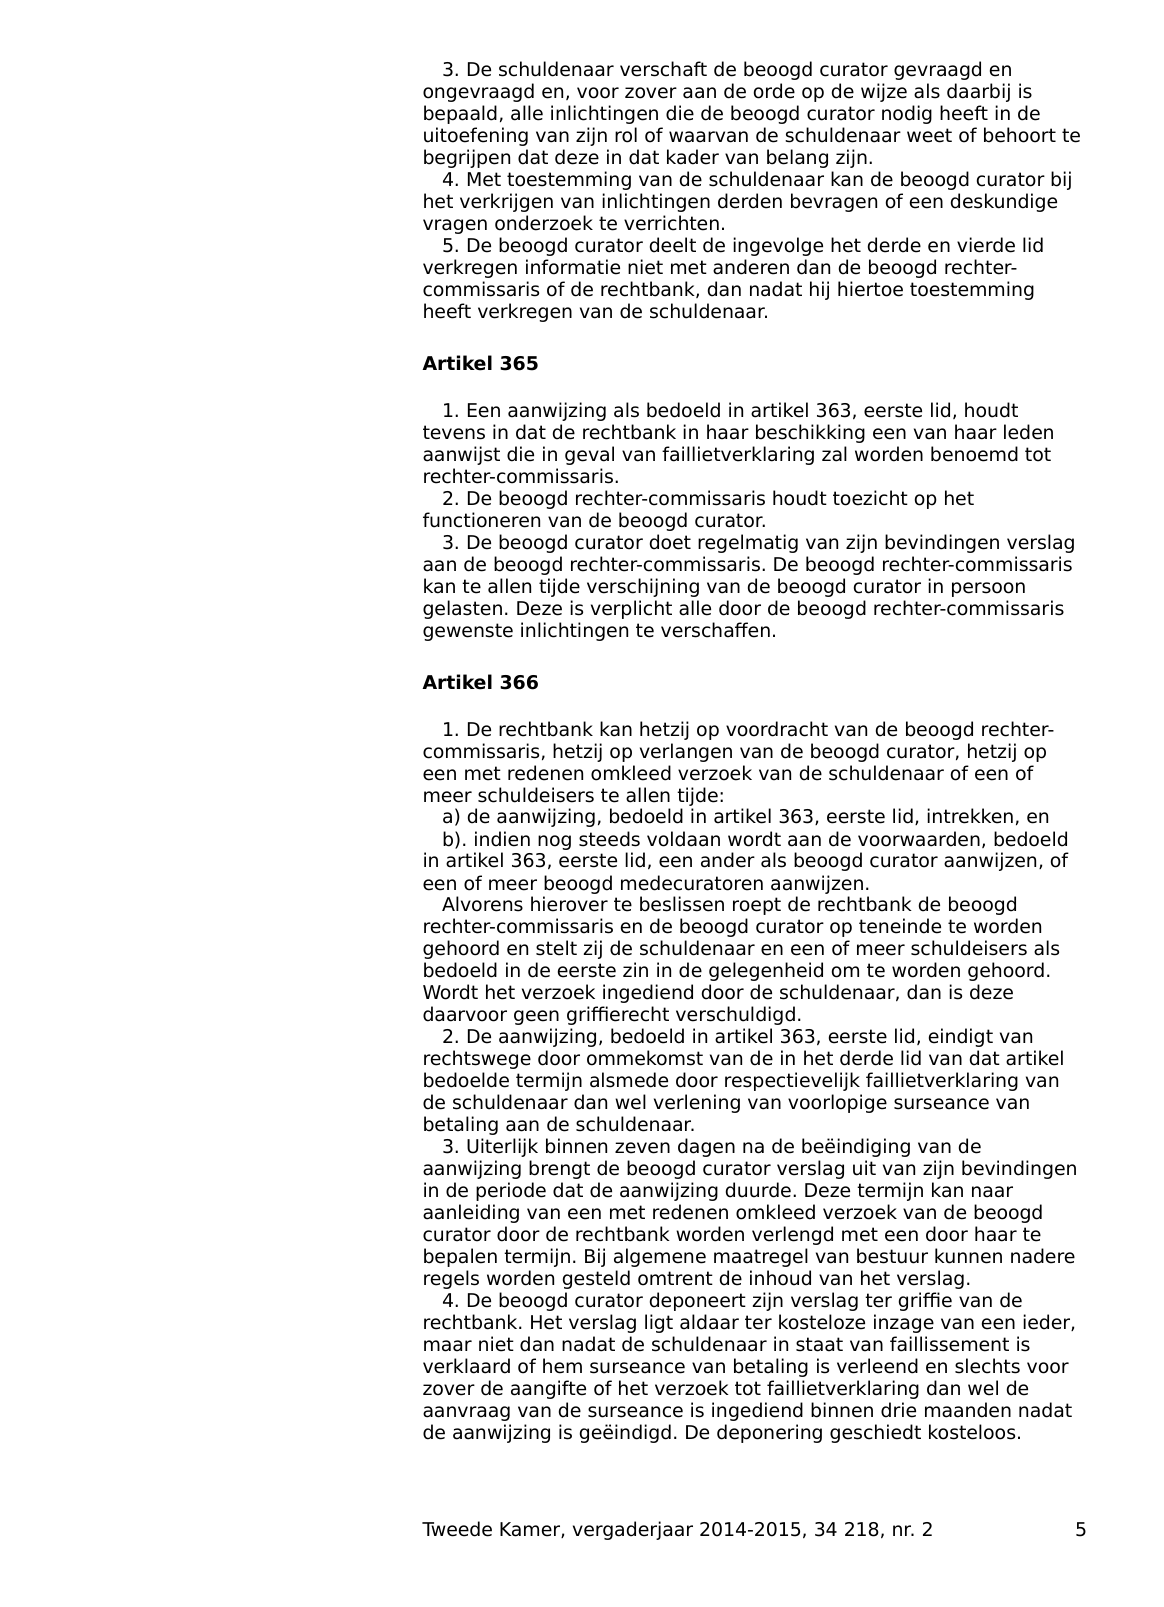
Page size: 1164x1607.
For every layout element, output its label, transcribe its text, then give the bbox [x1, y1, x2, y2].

text 2. De beoogd rechter-commissaris houdt toezicht op het functioneren van de beoogd curator. [422, 488, 1087, 532]
text 3. Uiterlijk binnen zeven dagen na de beëindiging van de aanwijzing brengt de beoogd curator verslag uit van zijn bevindingen in de periode dat de aanwijzing duurde. Deze termijn kan naar aanleiding van een met redenen omkleed verzoek van de beoogd curator door de rechtbank worden verlengd met een door haar te bepalen termijn. Bij algemene maatregel van bestuur kunnen nadere regels worden gesteld omtrent de inhoud van het verslag. [422, 1136, 1087, 1290]
text 2. De aanwijzing, bedoeld in artikel 363, eerste lid, eindigt van rechtswege door ommekomst van de in het derde lid van dat artikel bedoelde termijn alsmede door respectievelijk faillietverklaring van de schuldenaar dan wel verlening van voorlopige surseance van betaling aan de schuldenaar. [422, 1026, 1087, 1136]
text 3. De beoogd curator doet regelmatig van zijn bevindingen verslag aan de beoogd rechter-commissaris. De beoogd rechter-commissaris kan te allen tijde verschijning van de beoogd curator in persoon gelasten. Deze is verplicht alle door de beoogd rechter-commissaris gewenste inlichtingen te verschaffen. [422, 532, 1087, 642]
text 4. De beoogd curator deponeert zijn verslag ter griffie van de rechtbank. Het verslag ligt aldaar ter kosteloze inzage van een ieder, maar niet dan nadat de schuldenaar in staat van faillissement is verklaard of hem surseance van betaling is verleend en slechts voor zover de aangifte of het verzoek tot faillietverklaring dan wel de aanvraag van de surseance is ingediend binnen drie maanden nadat de aanwijzing is geëindigd. De deponering geschiedt kosteloos. [422, 1290, 1087, 1444]
text b). indien nog steeds voldaan wordt aan de voorwaarden, bedoeld in artikel 363, eerste lid, een ander als beoogd curator aanwijzen, of een of meer beoogd medecuratoren aanwijzen. [422, 828, 1087, 894]
subtitle Artikel 365 [422, 353, 1087, 375]
text Alvorens hierover te beslissen roept de rechtbank de beoogd rechter-commissaris en de beoogd curator op teneinde te worden gehoord en stelt zij de schuldenaar en een of meer schuldeisers als bedoeld in de eerste zin in de gelegenheid om te worden gehoord. Wordt het verzoek ingediend door de schuldenaar, dan is deze daarvoor geen griffierecht verschuldigd. [422, 894, 1087, 1026]
text 1. Een aanwijzing als bedoeld in artikel 363, eerste lid, houdt tevens in dat de rechtbank in haar beschikking een van haar leden aanwijst die in geval van faillietverklaring zal worden benoemd tot rechter-commissaris. [422, 400, 1087, 488]
text 4. Met toestemming van de schuldenaar kan de beoogd curator bij het verkrijgen van inlichtingen derden bevragen of een deskundige vragen onderzoek te verrichten. [422, 169, 1087, 235]
subtitle Artikel 366 [422, 672, 1087, 693]
text a) de aanwijzing, bedoeld in artikel 363, eerste lid, intrekken, en [422, 806, 1087, 828]
text 3. De schuldenaar verschaft de beoogd curator gevraagd en ongevraagd en, voor zover aan de orde op de wijze als daarbij is bepaald, alle inlichtingen die de beoogd curator nodig heeft in de uitoefening van zijn rol of waarvan de schuldenaar weet of behoort te begrijpen dat deze in dat kader van belang zijn. [422, 59, 1087, 169]
text 1. De rechtbank kan hetzij op voordracht van de beoogd rechter-commissaris, hetzij op verlangen van de beoogd curator, hetzij op een met redenen omkleed verzoek van de schuldenaar of een of meer schuldeisers te allen tijde: [422, 718, 1087, 806]
text 5. De beoogd curator deelt de ingevolge het derde en vierde lid verkregen informatie niet met anderen dan de beoogd rechter-commissaris of de rechtbank, dan nadat hij hiertoe toestemming heeft verkregen van de schuldenaar. [422, 235, 1087, 323]
